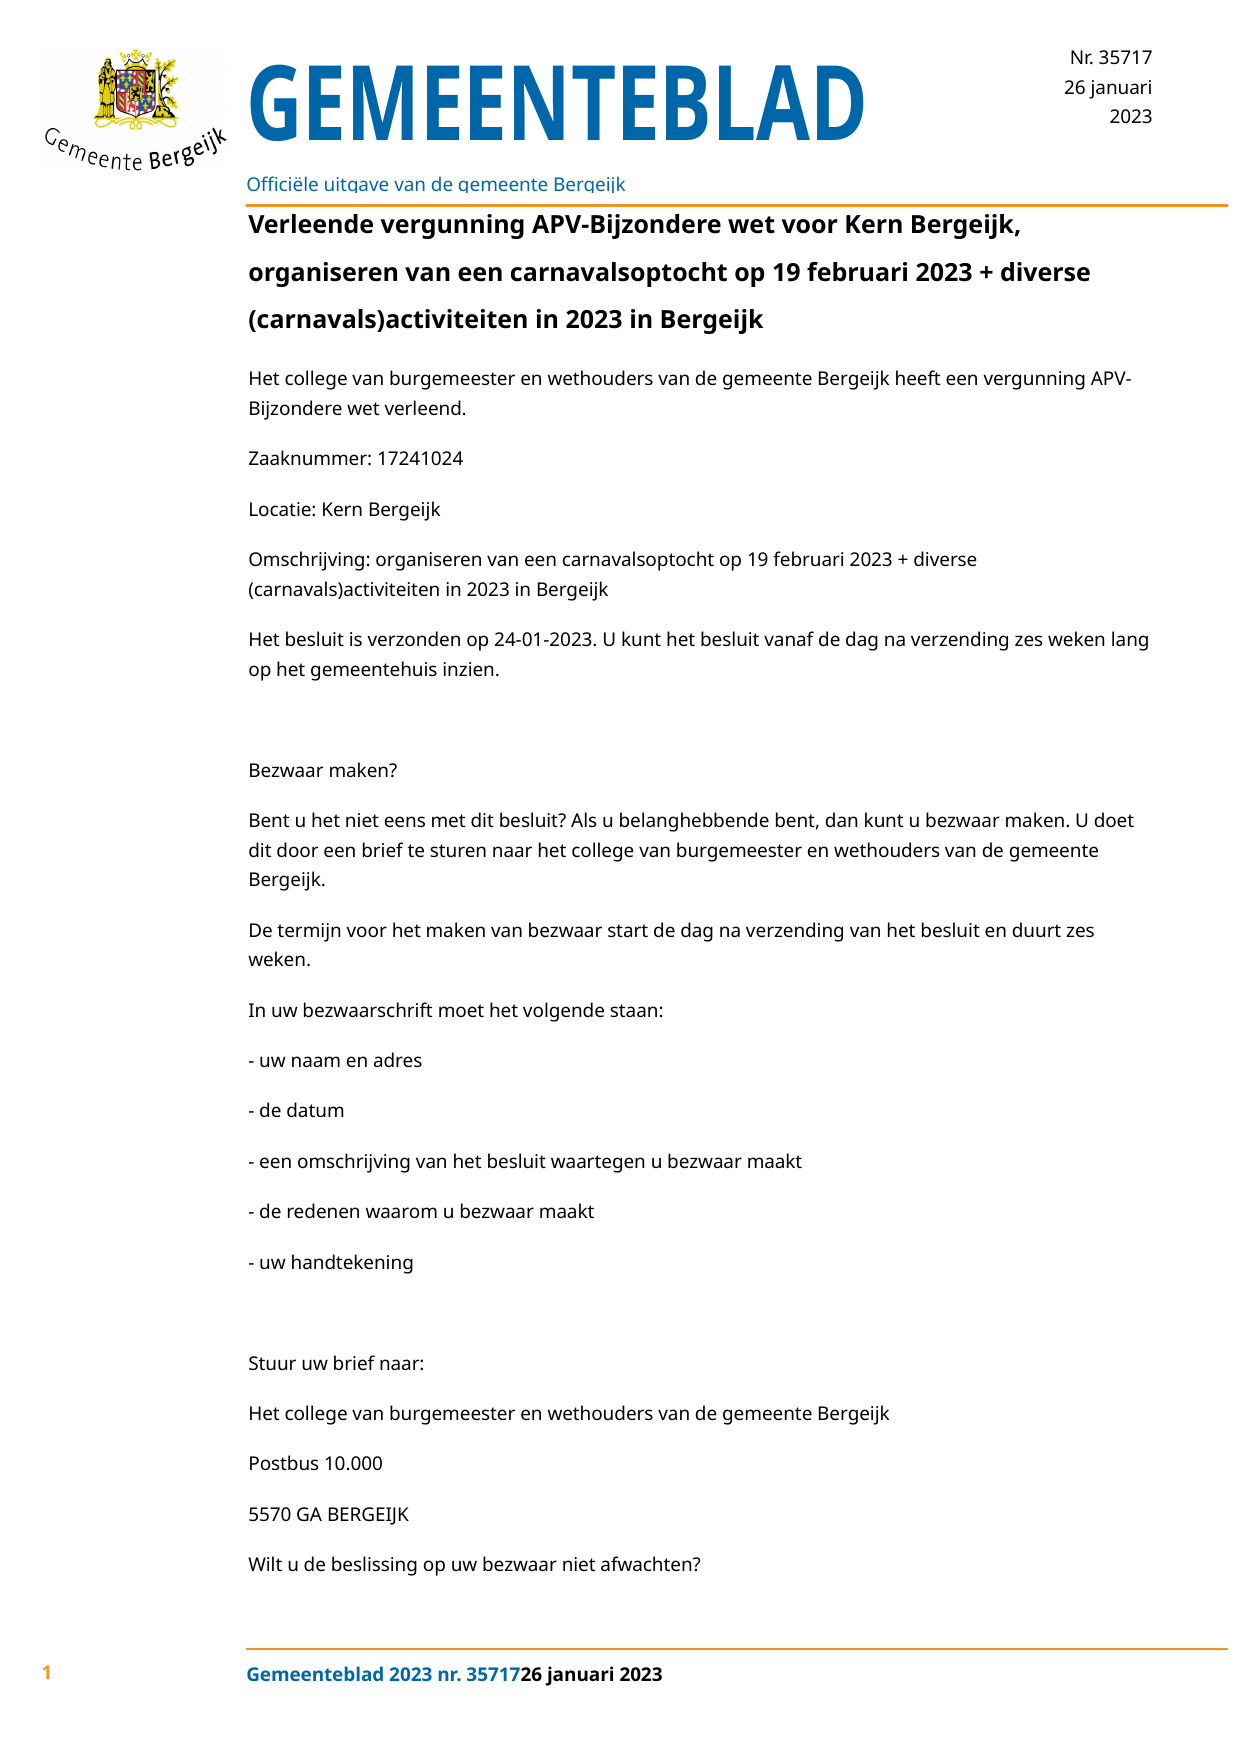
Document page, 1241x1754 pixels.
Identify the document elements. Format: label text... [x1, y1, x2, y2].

text Zaaknummer: 17241024 [248, 446, 1152, 471]
text Postbus 10.000 [248, 1451, 1152, 1476]
text In uw bezwaarschrift moet het volgende staan: [248, 997, 1152, 1022]
text 5570 GA BERGEIJK [248, 1501, 1152, 1527]
text - de datum [248, 1098, 1152, 1123]
text Wilt u de beslissing op uw bezwaar niet afwachten? [248, 1551, 1152, 1577]
text Stuur uw brief naar: [248, 1350, 1152, 1375]
text Locatie: Kern Bergeijk [248, 496, 1152, 522]
text Het besluit is verzonden op 24-01-2023. U kunt het besluit vanaf de dag na verzending zes weken lang op het gemeentehuis inzien. [248, 626, 1152, 682]
text Bezwaar maken? [248, 757, 1152, 782]
text Het college van burgemeester en wethouders van de gemeente Bergeijk heeft een vergunning APV-Bijzondere wet verleend. [248, 366, 1152, 421]
text Omschrijving: organiseren van een carnavalsoptocht op 19 februari 2023 + diverse (carnavals)activiteiten in 2023 in Bergeijk [248, 546, 1152, 602]
text - uw naam en adres [248, 1047, 1152, 1073]
text - uw handtekening [248, 1249, 1152, 1274]
picture [41, 47, 231, 172]
text De termijn voor het maken van bezwaar start de dag na verzending van het besluit en duurt zes weken. [248, 917, 1152, 972]
text Bent u het niet eens met dit besluit? Als u belanghebbende bent, dan kunt u bezwaar maken. U doet dit door een brief te sturen naar het college van burgemeester en wethouders van de gemeente Bergeijk. [248, 807, 1152, 892]
text - de redenen waarom u bezwaar maakt [248, 1198, 1152, 1224]
text Verleende vergunning APV-Bijzondere wet voor Kern Bergeijk, organiseren van een carnavalsoptocht op 19 februari 2023 + diverse (carnavals)activiteiten in 2023 in Bergeijk [248, 207, 1152, 336]
text - een omschrijving van het besluit waartegen u bezwaar maakt [248, 1148, 1152, 1174]
text Het college van burgemeester en wethouders van de gemeente Bergeijk [248, 1400, 1152, 1426]
